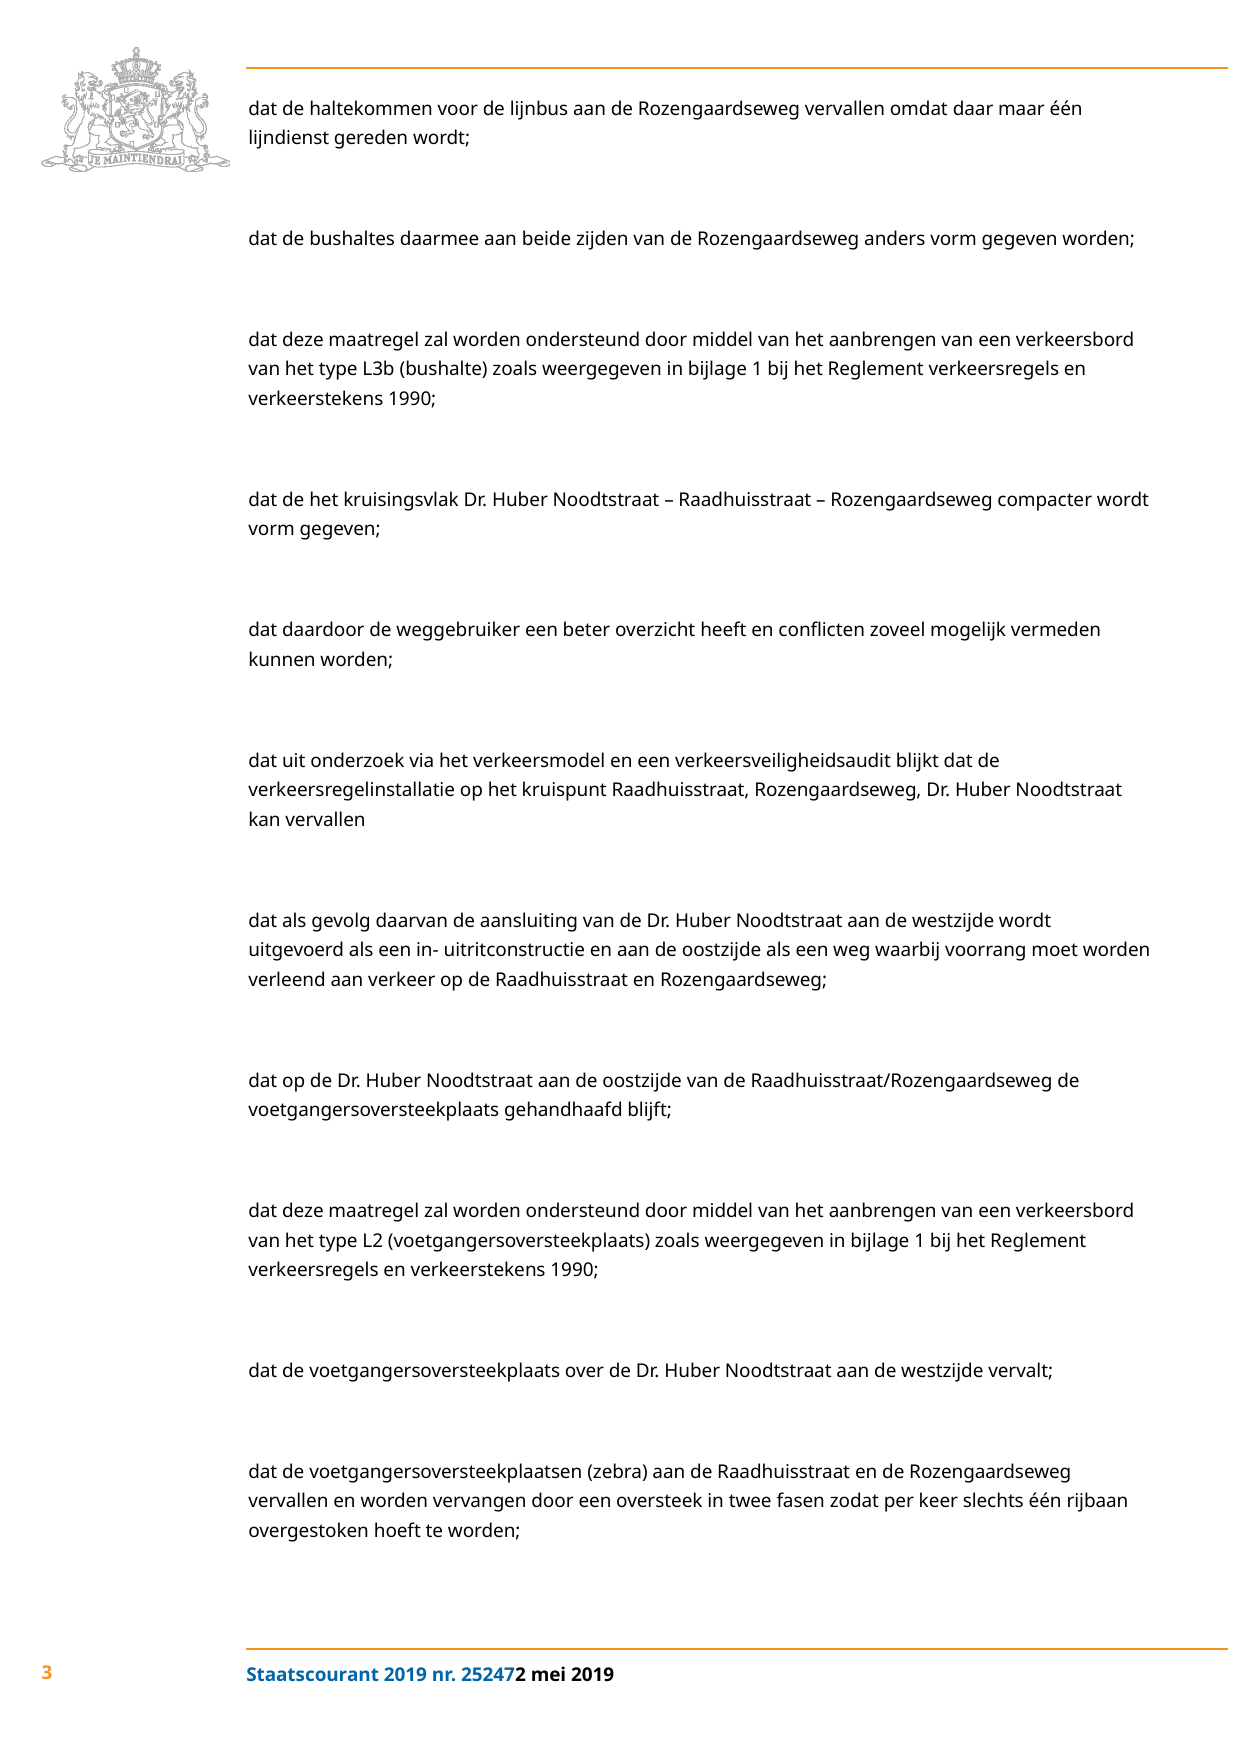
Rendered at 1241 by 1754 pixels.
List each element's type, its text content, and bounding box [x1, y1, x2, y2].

text dat de voetgangersoversteekplaatsen (zebra) aan de Raadhuisstraat en de Rozengaardseweg vervallen en worden vervangen door een oversteek in twee fasen zodat per keer slechts één rijbaan overgestoken hoeft te worden; [248, 1458, 1152, 1543]
picture [41, 47, 231, 172]
text dat deze maatregel zal worden ondersteund door middel van het aanbrengen van een verkeersbord van het type L2 (voetgangersoversteekplaats) zoals weergegeven in bijlage 1 bij het Reglement verkeersregels en verkeerstekens 1990; [248, 1197, 1152, 1282]
text dat als gevolg daarvan de aansluiting van de Dr. Huber Noodtstraat aan de westzijde wordt uitgevoerd als een in- uitritconstructie en aan de oostzijde als een weg waarbij voorrang moet worden verleend aan verkeer op de Raadhuisstraat en Rozengaardseweg; [248, 907, 1152, 992]
text dat uit onderzoek via het verkeersmodel en een verkeersveiligheidsaudit blijkt dat de verkeersregelinstallatie op het kruispunt Raadhuisstraat, Rozengaardseweg, Dr. Huber Noodtstraat kan vervallen [248, 747, 1152, 832]
text dat daardoor de weggebruiker een beter overzicht heeft en conflicten zoveel mogelijk vermeden kunnen worden; [248, 616, 1152, 672]
text dat de bushaltes daarmee aan beide zijden van de Rozengaardseweg anders vorm gegeven worden; [248, 225, 1152, 251]
text dat deze maatregel zal worden ondersteund door middel van het aanbrengen van een verkeersbord van het type L3b (bushalte) zoals weergegeven in bijlage 1 bij het Reglement verkeersregels en verkeerstekens 1990; [248, 326, 1152, 411]
text dat op de Dr. Huber Noodtstraat aan de oostzijde van de Raadhuisstraat/Rozengaardseweg de voetgangersoversteekplaats gehandhaafd blijft; [248, 1067, 1152, 1122]
text dat de voetgangersoversteekplaats over de Dr. Huber Noodtstraat aan de westzijde vervalt; [248, 1357, 1152, 1383]
text dat de het kruisingsvlak Dr. Huber Noodtstraat – Raadhuisstraat – Rozengaardseweg compacter wordt vorm gegeven; [248, 486, 1152, 541]
text dat de haltekommen voor de lijnbus aan de Rozengaardseweg vervallen omdat daar maar één lijndienst gereden wordt; [248, 95, 1152, 150]
